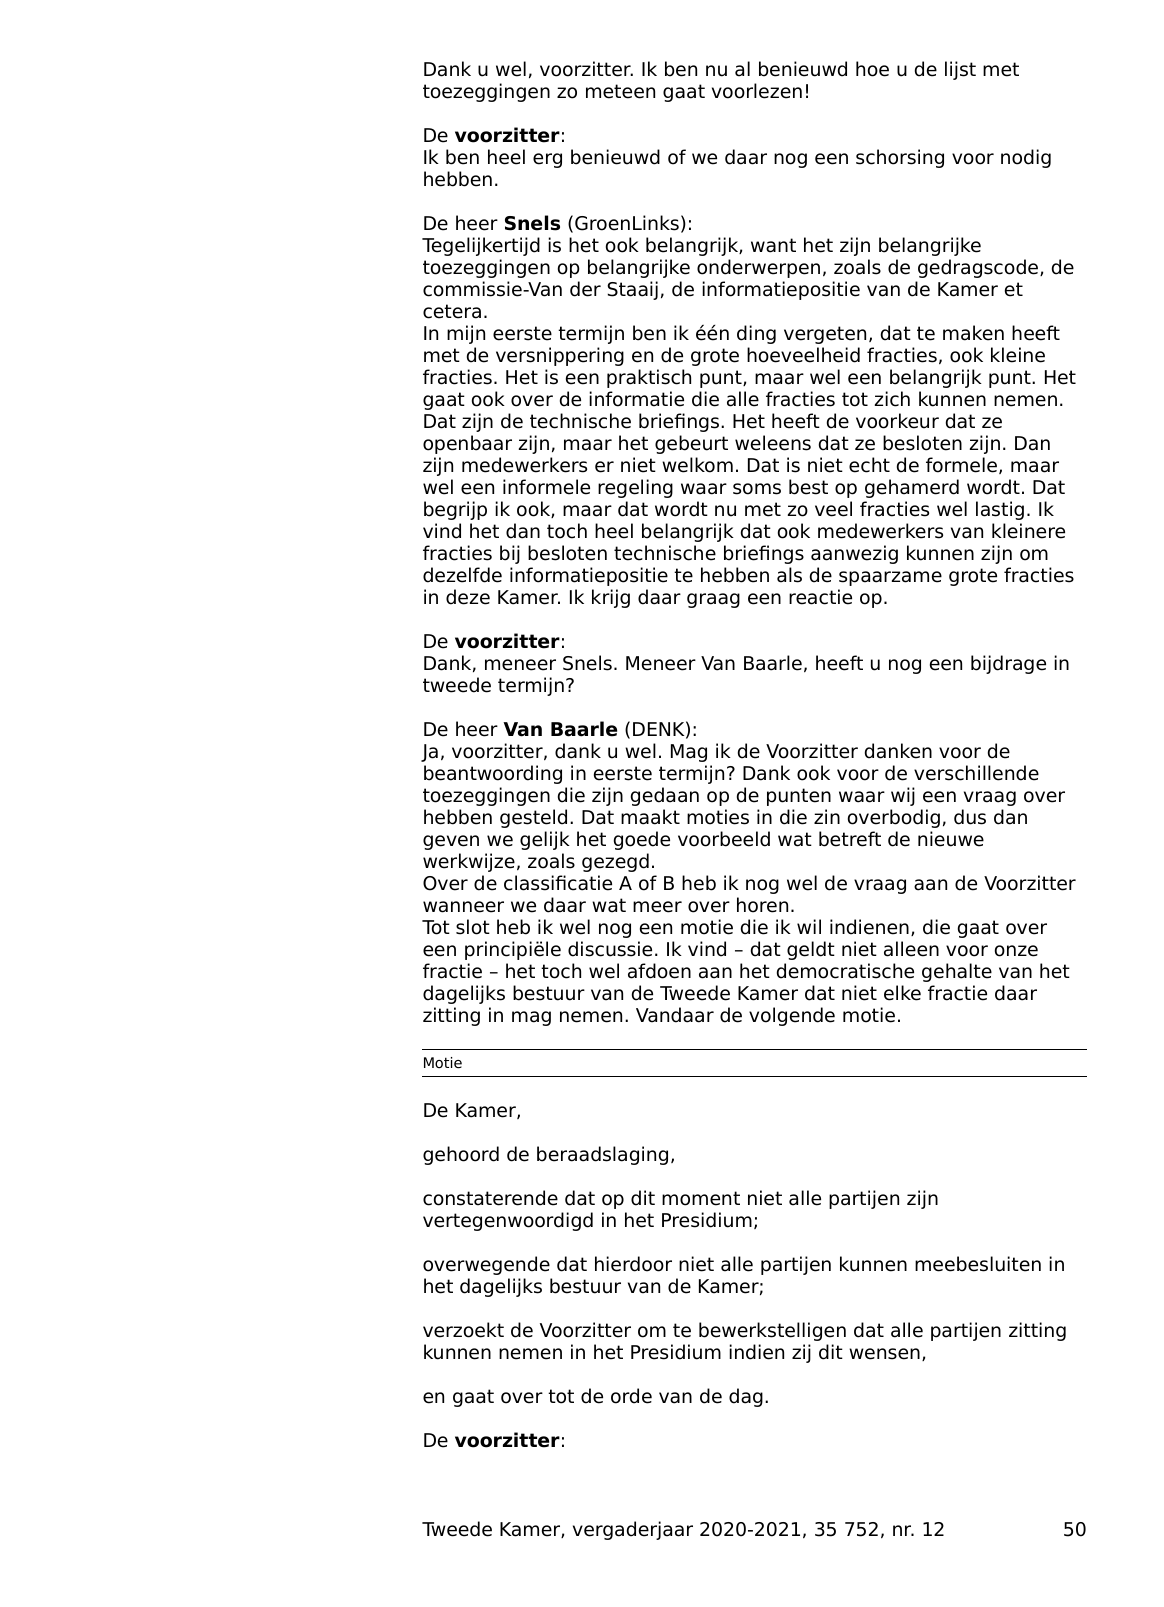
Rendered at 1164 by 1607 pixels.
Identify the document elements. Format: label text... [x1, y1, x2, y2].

text Tot slot heb ik wel nog een motie die ik wil indienen, die gaat over een principiële discussie. Ik vind – dat geldt niet alleen voor onze fractie – het toch wel afdoen aan het democratische gehalte van het dagelijks bestuur van de Tweede Kamer dat niet elke fractie daar zitting in mag nemen. Vandaar de volgende motie. [422, 917, 1087, 1027]
text In mijn eerste termijn ben ik één ding vergeten, dat te maken heeft met de versnippering en de grote hoeveelheid fracties, ook kleine fracties. Het is een praktisch punt, maar wel een belangrijk punt. Het gaat ook over de informatie die alle fracties tot zich kunnen nemen. Dat zijn de technische briefings. Het heeft de voorkeur dat ze openbaar zijn, maar het gebeurt weleens dat ze besloten zijn. Dan zijn medewerkers er niet welkom. Dat is niet echt de formele, maar wel een informele regeling waar soms best op gehamerd wordt. Dat begrijp ik ook, maar dat wordt nu met zo veel fracties wel lastig. Ik vind het dan toch heel belangrijk dat ook medewerkers van kleinere fracties bij besloten technische briefings aanwezig kunnen zijn om dezelfde informatiepositie te hebben als de spaarzame grote fracties in deze Kamer. Ik krijg daar graag een reactie op. [422, 323, 1087, 609]
text De voorzitter: [422, 631, 1087, 653]
text Ja, voorzitter, dank u wel. Mag ik de Voorzitter danken voor de beantwoording in eerste termijn? Dank ook voor de verschillende toezeggingen die zijn gedaan op de punten waar wij een vraag over hebben gesteld. Dat maakt moties in die zin overbodig, dus dan geven we gelijk het goede voorbeeld wat betreft de nieuwe werkwijze, zoals gezegd. [422, 741, 1087, 873]
text De heer Van Baarle (DENK): [422, 719, 1087, 741]
text overwegende dat hierdoor niet alle partijen kunnen meebesluiten in het dagelijks bestuur van de Kamer; [422, 1254, 1087, 1298]
text De heer Snels (GroenLinks): [422, 213, 1087, 235]
text De voorzitter: [422, 1430, 1087, 1452]
text constaterende dat op dit moment niet alle partijen zijn vertegenwoordigd in het Presidium; [422, 1188, 1087, 1232]
text De Kamer, [422, 1099, 1087, 1121]
text Dank, meneer Snels. Meneer Van Baarle, heeft u nog een bijdrage in tweede termijn? [422, 653, 1087, 697]
text verzoekt de Voorzitter om te bewerkstelligen dat alle partijen zitting kunnen nemen in het Presidium indien zij dit wensen, [422, 1320, 1087, 1364]
table_header Motie [422, 1050, 1087, 1076]
text De voorzitter: [422, 125, 1087, 147]
text Ik ben heel erg benieuwd of we daar nog een schorsing voor nodig hebben. [422, 147, 1087, 191]
text Over de classificatie A of B heb ik nog wel de vraag aan de Voorzitter wanneer we daar wat meer over horen. [422, 873, 1087, 917]
text Dank u wel, voorzitter. Ik ben nu al benieuwd hoe u de lijst met toezeggingen zo meteen gaat voorlezen! [422, 59, 1087, 103]
text gehoord de beraadslaging, [422, 1144, 1087, 1166]
text Tegelijkertijd is het ook belangrijk, want het zijn belangrijke toezeggingen op belangrijke onderwerpen, zoals de gedragscode, de commissie-Van der Staaij, de informatiepositie van de Kamer et cetera. [422, 235, 1087, 323]
text en gaat over tot de orde van de dag. [422, 1386, 1087, 1408]
